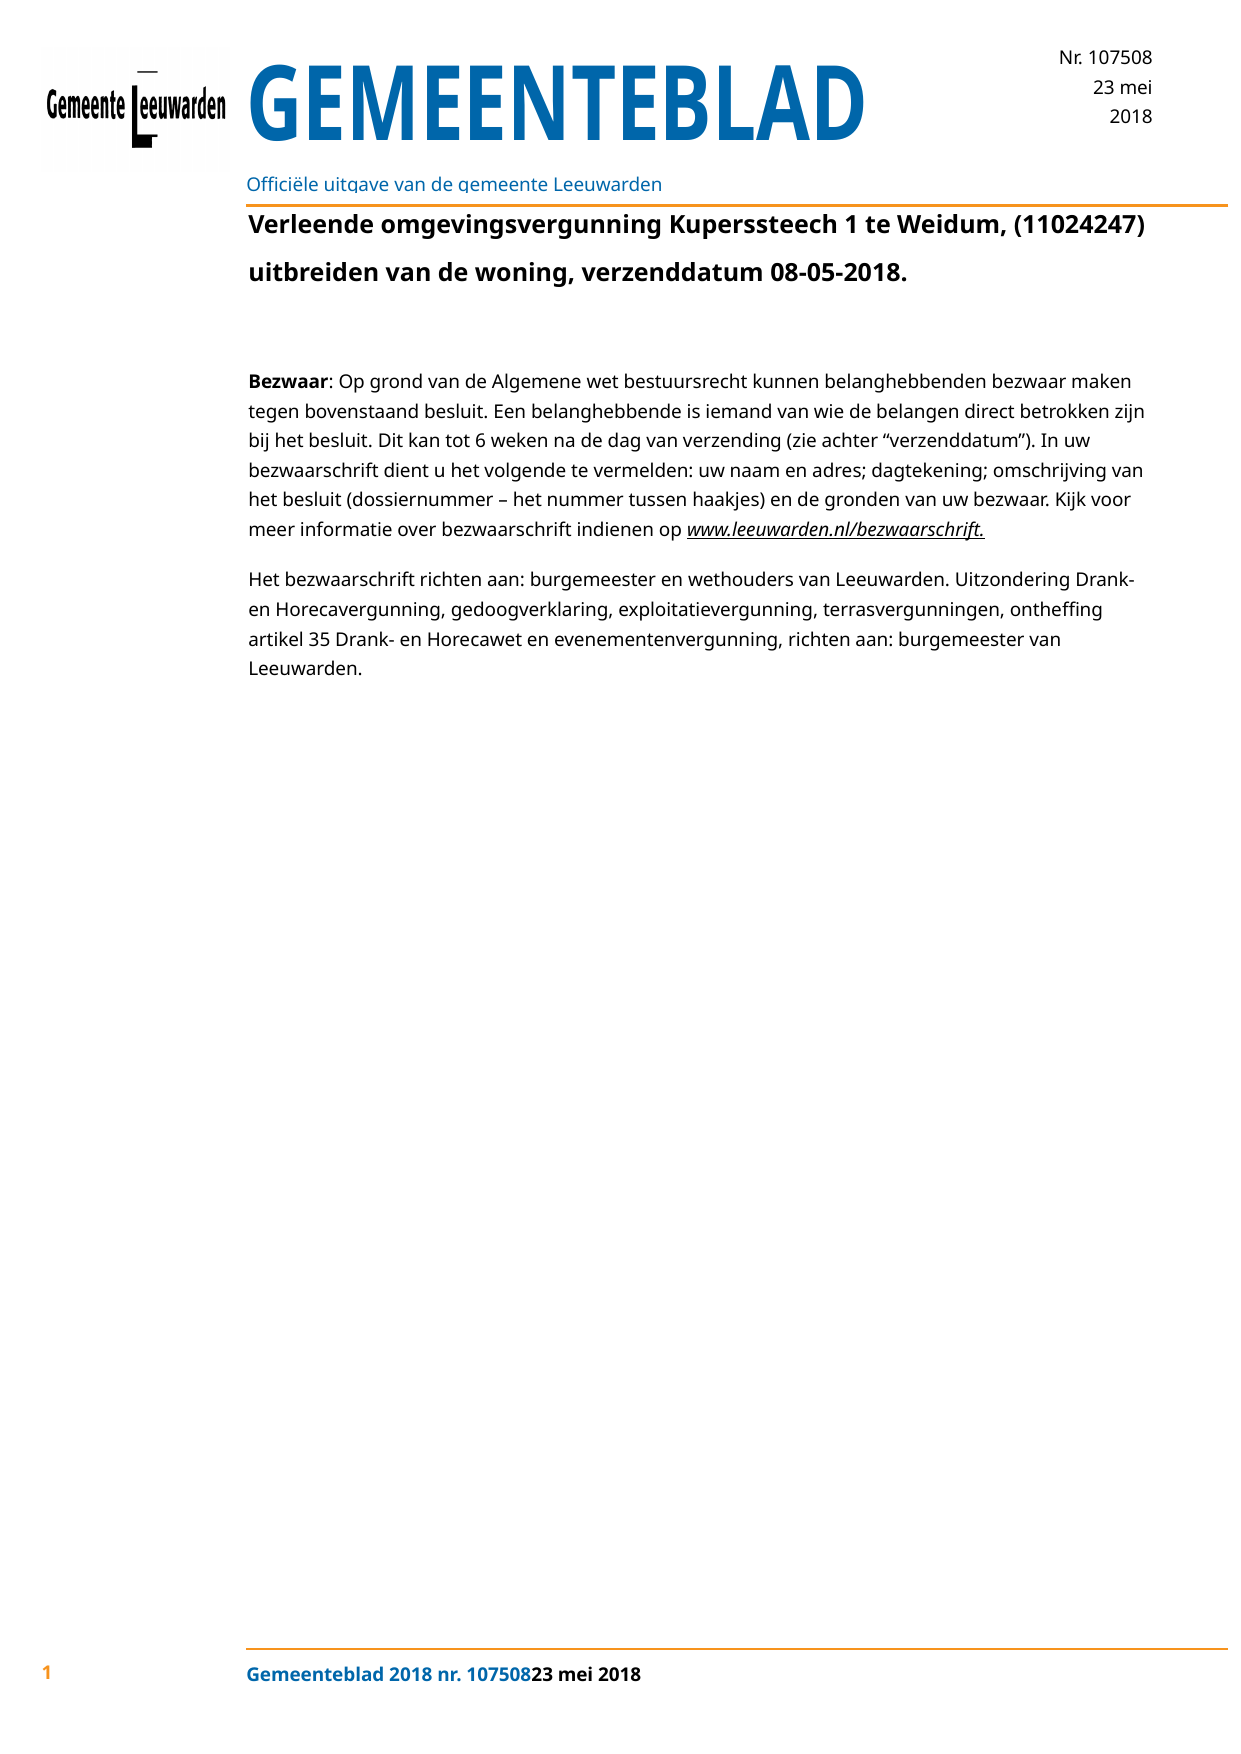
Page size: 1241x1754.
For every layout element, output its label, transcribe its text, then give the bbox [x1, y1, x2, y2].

text Bezwaar: Op grond van de Algemene wet bestuursrecht kunnen belanghebbenden bezwaar maken tegen bovenstaand besluit. Een belanghebbende is iemand van wie de belangen direct betrokken zijn bij het besluit. Dit kan tot 6 weken na de dag van verzending (zie achter “verzenddatum”). In uw bezwaarschrift dient u het volgende te vermelden: uw naam en adres; dagtekening; omschrijving van het besluit (dossiernummer – het nummer tussen haakjes) en de gronden van uw bezwaar. Kijk voor meer informatie over bezwaarschrift indienen op www.leeuwarden.nl/bezwaarschrift. [248, 368, 1152, 542]
picture [41, 47, 231, 172]
text Verleende omgevingsvergunning Kuperssteech 1 te Weidum, (11024247) uitbreiden van de woning, verzenddatum 08-05-2018. [248, 207, 1152, 288]
text Het bezwaarschrift richten aan: burgemeester en wethouders van Leeuwarden. Uitzondering Drank- en Horecavergunning, gedoogverklaring, exploitatievergunning, terrasvergunningen, ontheffing artikel 35 Drank- en Horecawet en evenementenvergunning, richten aan: burgemeester van Leeuwarden. [248, 567, 1152, 681]
